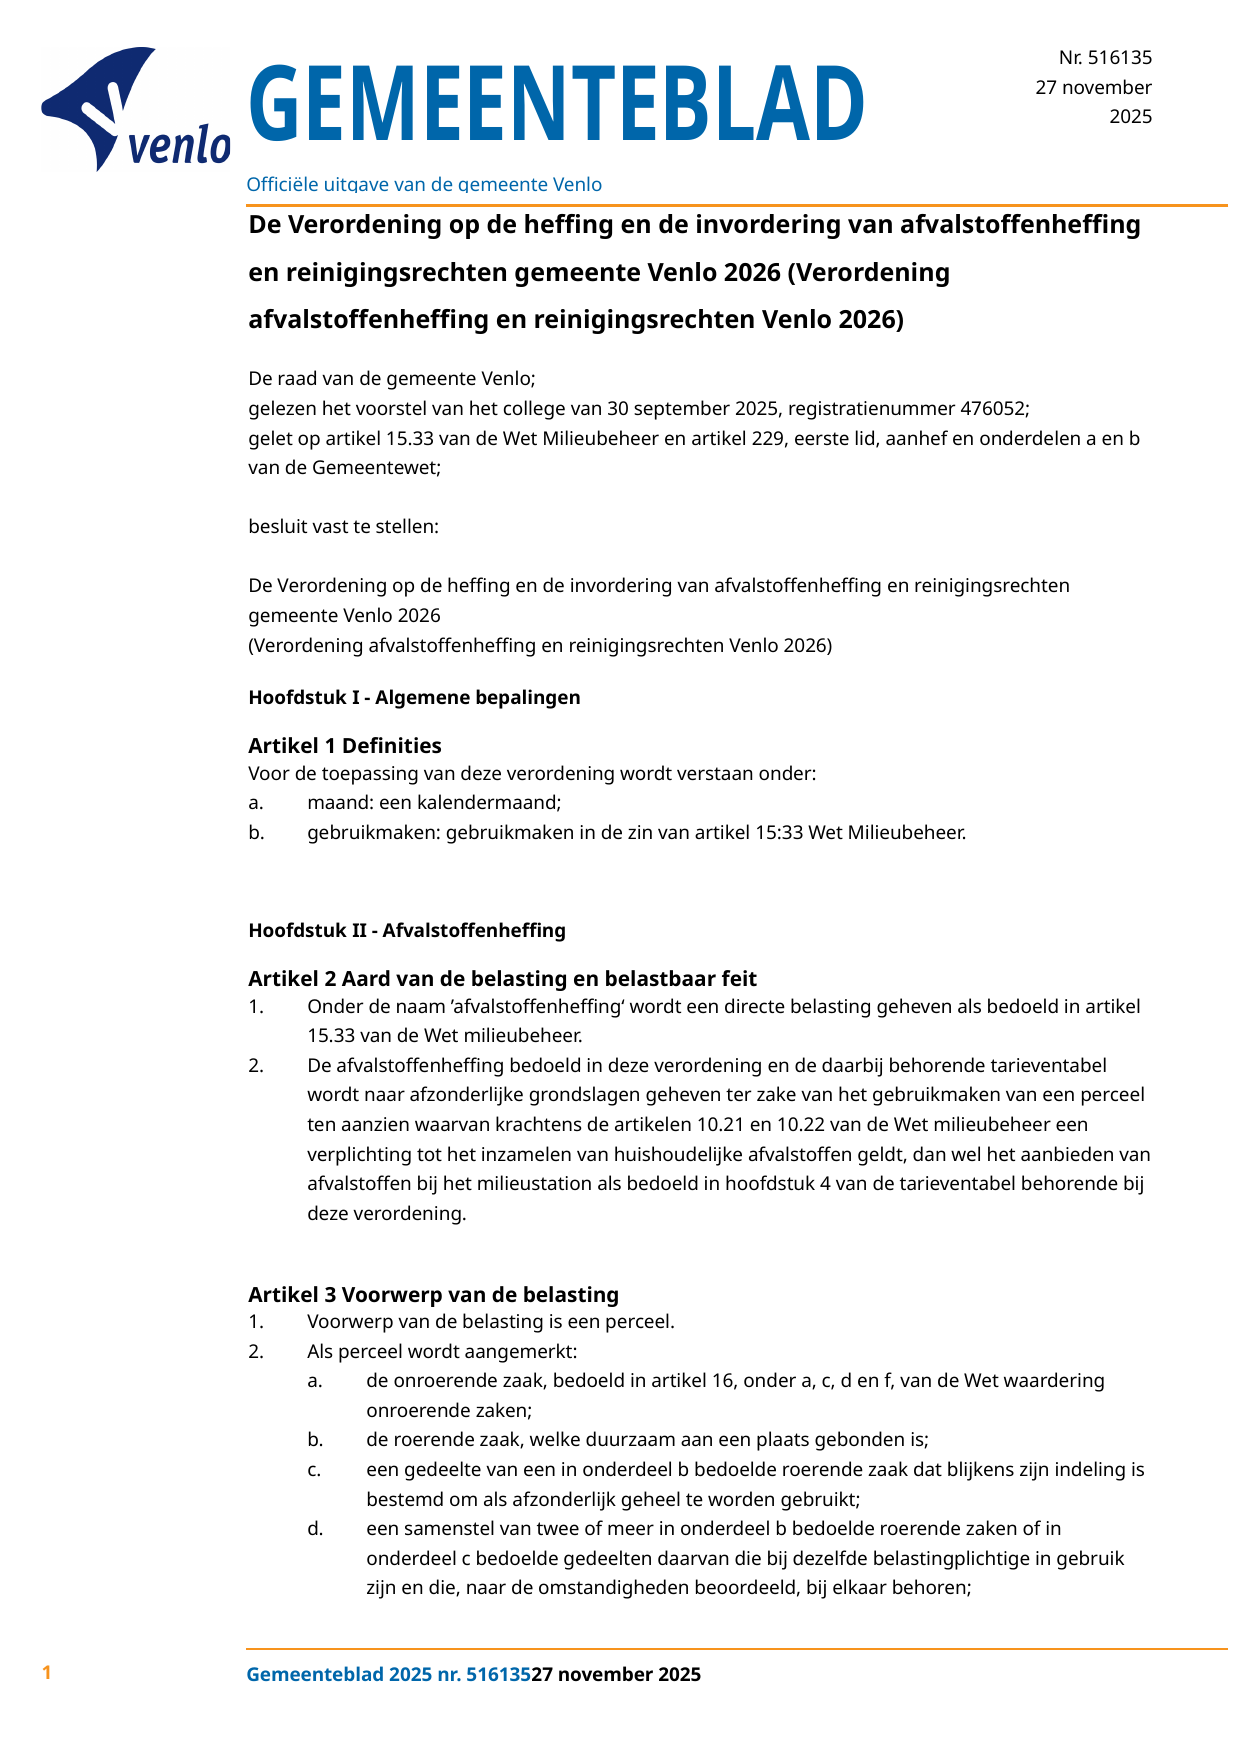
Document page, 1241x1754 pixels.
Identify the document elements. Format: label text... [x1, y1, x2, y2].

text Voor de toepassing van deze verordening wordt verstaan onder: [248, 760, 1152, 786]
text De Verordening op de heffing en de invordering van afvalstoffenheffing en reinigingsrechten gemeente Venlo 2026 [248, 573, 1152, 628]
list een samenstel van twee of meer in onderdeel b bedoelde roerende zaken of in onderdeel c bedoelde gedeelten daarvan die bij dezelfde belastingplichtige in gebruik zijn en die, naar de omstandigheden beoordeeld, bij elkaar behoren; [307, 1515, 1152, 1600]
list de roerende zaak, welke duurzaam aan een plaats gebonden is; [307, 1427, 1152, 1452]
list gebruikmaken: gebruikmaken in de zin van artikel 15:33 Wet Milieubeheer. [248, 819, 1152, 845]
list Voorwerp van de belasting is een perceel. [248, 1308, 1152, 1334]
text De Verordening op de heffing en de invordering van afvalstoffenheffing en reinigingsrechten gemeente Venlo 2026 (Verordening afvalstoffenheffing en reinigingsrechten Venlo 2026) [248, 207, 1152, 336]
text Hoofdstuk II - Afvalstoffenheffing [248, 915, 1152, 943]
text (Verordening afvalstoffenheffing en reinigingsrechten Venlo 2026) [248, 632, 1152, 657]
text Artikel 3 Voorwerp van de belasting [248, 1280, 1152, 1308]
text Artikel 2 Aard van de belasting en belastbaar feit [248, 964, 1152, 993]
list De afvalstoffenheffing bedoeld in deze verordening en de daarbij behorende tarieventabel wordt naar afzonderlijke grondslagen geheven ter zake van het gebruikmaken van een perceel ten aanzien waarvan krachtens de artikelen 10.21 en 10.22 van de Wet milieubeheer een verplichting tot het inzamelen van huishoudelijke afvalstoffen geldt, dan wel het aanbieden van afvalstoffen bij het milieustation als bedoeld in hoofdstuk 4 van de tarieventabel behorende bij deze verordening. [248, 1052, 1152, 1226]
list een gedeelte van een in onderdeel b bedoelde roerende zaak dat blijkens zijn indeling is bestemd om als afzonderlijk geheel te worden gebruikt; [307, 1456, 1152, 1512]
text Artikel 1 Definities [248, 731, 1152, 760]
text gelet op artikel 15.33 van de Wet Milieubeheer en artikel 229, eerste lid, aanhef en onderdelen a en b van de Gemeentewet; [248, 425, 1152, 480]
picture [41, 47, 231, 172]
text gelezen het voorstel van het college van 30 september 2025, registratienummer 476052; [248, 395, 1152, 421]
list Als perceel wordt aangemerkt: [248, 1338, 1152, 1364]
text besluit vast te stellen: [248, 513, 1152, 539]
list maand: een kalendermaand; [248, 789, 1152, 815]
list de onroerende zaak, bedoeld in artikel 16, onder a, c, d en f, van de Wet waardering onroerende zaken; [307, 1367, 1152, 1423]
text Hoofdstuk I - Algemene bepalingen [248, 682, 1152, 711]
text De raad van de gemeente Venlo; [248, 366, 1152, 391]
list Onder de naam ’afvalstoffenheffing‘ wordt een directe belasting geheven als bedoeld in artikel 15.33 van de Wet milieubeheer. [248, 993, 1152, 1048]
